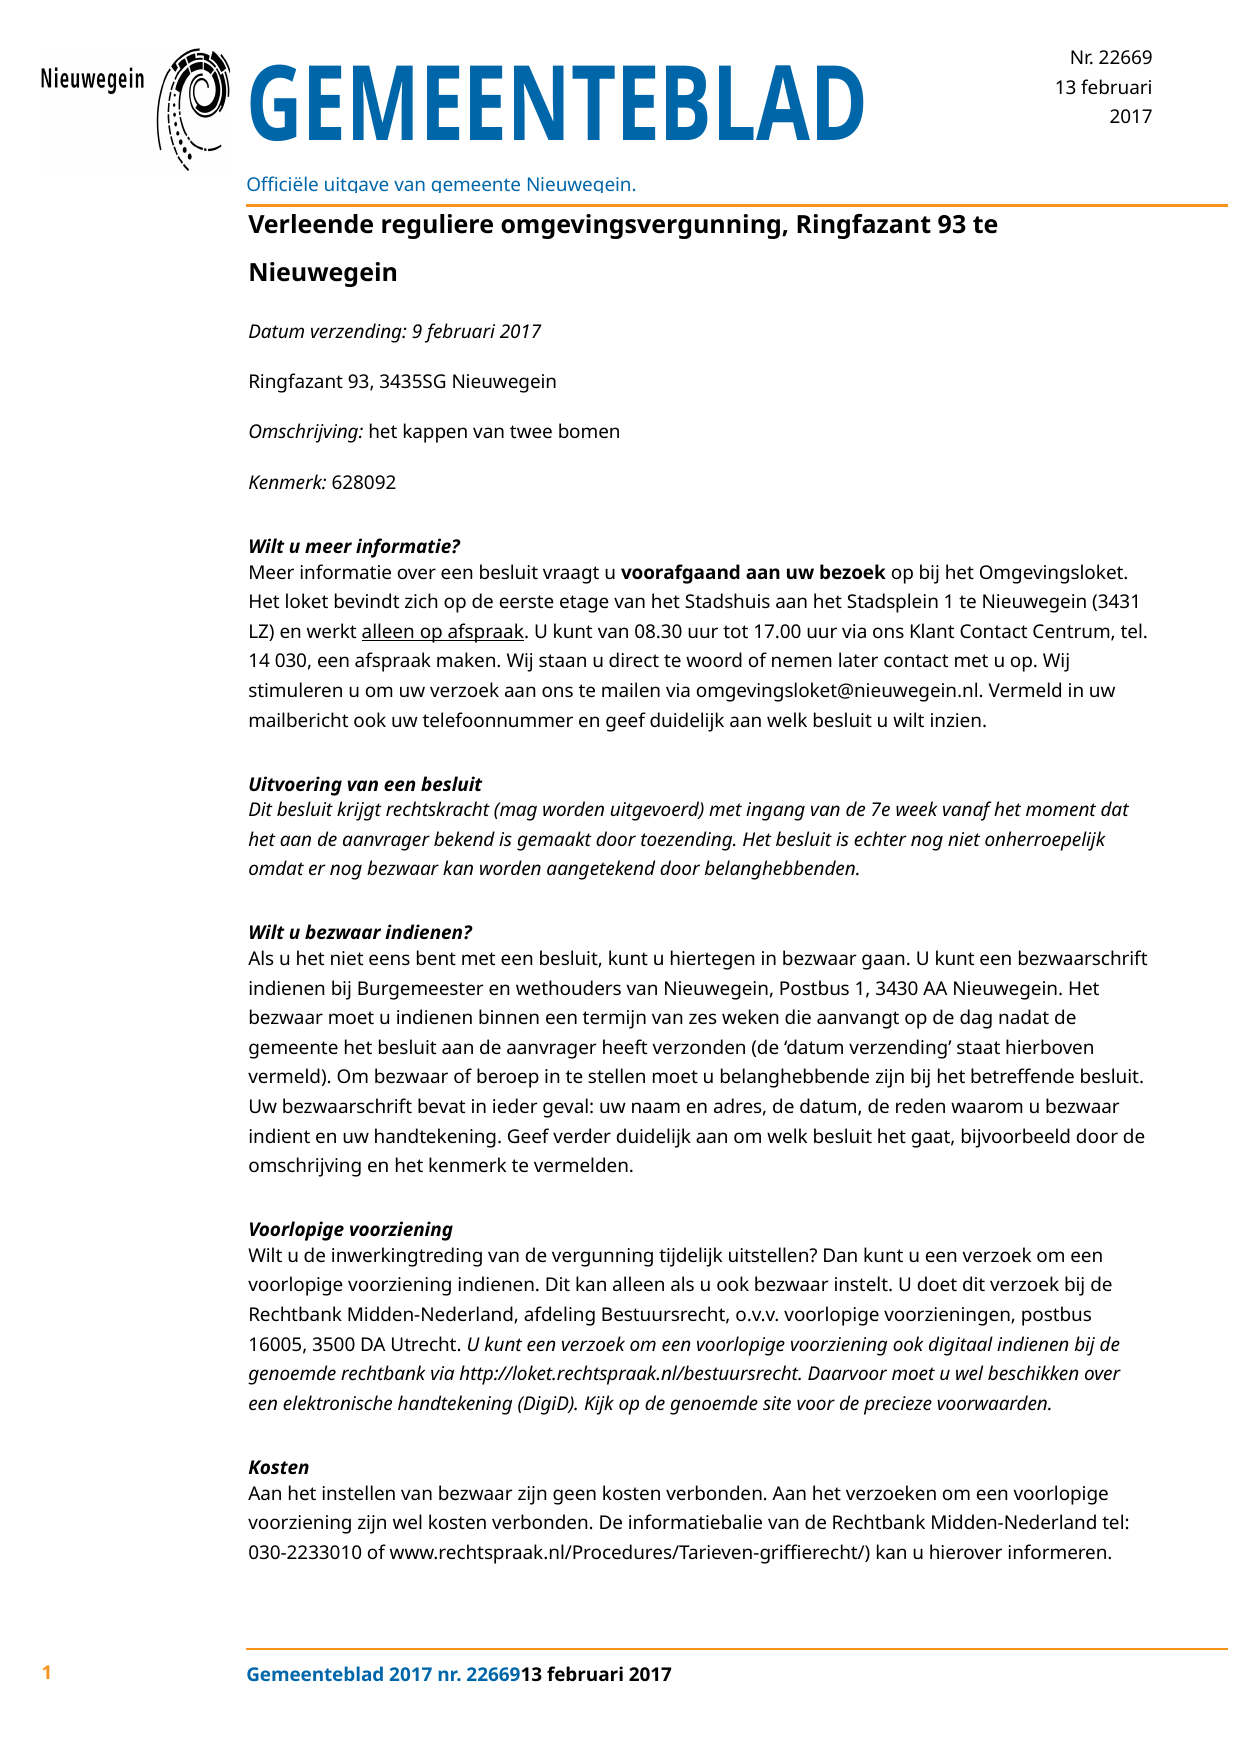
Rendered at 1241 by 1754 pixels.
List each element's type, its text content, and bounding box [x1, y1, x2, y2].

text Omschrijving: het kappen van twee bomen [248, 419, 1152, 444]
text Kosten [248, 1454, 1152, 1480]
text Dit besluit krijgt rechtskracht (mag worden uitgevoerd) met ingang van de 7e week vanaf het moment dat het aan de aanvrager bekend is gemaakt door toezending. Het besluit is echter nog niet onherroepelijk omdat er nog bezwaar kan worden aangetekend door belanghebbenden. [248, 796, 1152, 881]
text Ringfazant 93, 3435SG Nieuwegein [248, 368, 1152, 394]
text Datum verzending: 9 februari 2017 [248, 318, 1152, 344]
text Uitvoering van een besluit [248, 771, 1152, 796]
text Wilt u de inwerkingtreding van de vergunning tijdelijk uitstellen? Dan kunt u een verzoek om een voorlopige voorziening indienen. Dit kan alleen als u ook bezwaar instelt. U doet dit verzoek bij de Rechtbank Midden-Nederland, afdeling Bestuursrecht, o.v.v. voorlopige voorzieningen, postbus 16005, 3500 DA Utrecht. U kunt een verzoek om een voorlopige voorziening ook digitaal indienen bij de genoemde rechtbank via http://loket.rechtspraak.nl/bestuursrecht. Daarvoor moet u wel beschikken over een elektronische handtekening (DigiD). Kijk op de genoemde site voor de precieze voorwaarden. [248, 1242, 1152, 1416]
text Kenmerk: 628092 [248, 469, 1152, 495]
text Meer informatie over een besluit vraagt u voorafgaand aan uw bezoek op bij het Omgevingsloket. Het loket bevindt zich op de eerste etage van het Stadshuis aan het Stadsplein 1 te Nieuwegein (3431 LZ) en werkt alleen op afspraak. U kunt van 08.30 uur tot 17.00 uur via ons Klant Contact Centrum, tel. 14 030, een afspraak maken. Wij staan u direct te woord of nemen later contact met u op. Wij stimuleren u om uw verzoek aan ons te mailen via omgevingsloket@nieuwegein.nl. Vermeld in uw mailbericht ook uw telefoonnummer en geef duidelijk aan welk besluit u wilt inzien. [248, 559, 1152, 732]
picture [41, 47, 231, 172]
text Wilt u meer informatie? [248, 533, 1152, 559]
text Verleende reguliere omgevingsvergunning, Ringfazant 93 te Nieuwegein [248, 207, 1152, 288]
text Voorlopige voorziening [248, 1216, 1152, 1242]
text Aan het instellen van bezwaar zijn geen kosten verbonden. Aan het verzoeken om een voorlopige voorziening zijn wel kosten verbonden. De informatiebalie van de Rechtbank Midden-Nederland tel: 030-2233010 of www.rechtspraak.nl/Procedures/Tarieven-griffierecht/) kan u hierover informeren. [248, 1480, 1152, 1564]
text Als u het niet eens bent met een besluit, kunt u hiertegen in bezwaar gaan. U kunt een bezwaarschrift indienen bij Burgemeester en wethouders van Nieuwegein, Postbus 1, 3430 AA Nieuwegein. Het bezwaar moet u indienen binnen een termijn van zes weken die aanvangt op de dag nadat de gemeente het besluit aan de aanvrager heeft verzonden (de ‘datum verzending’ staat hierboven vermeld). Om bezwaar of beroep in te stellen moet u belanghebbende zijn bij het betreffende besluit. Uw bezwaarschrift bevat in ieder geval: uw naam en adres, de datum, de reden waarom u bezwaar indient en uw handtekening. Geef verder duidelijk aan om welk besluit het gaat, bijvoorbeeld door de omschrijving en het kenmerk te vermelden. [248, 945, 1152, 1178]
text Wilt u bezwaar indienen? [248, 919, 1152, 945]
